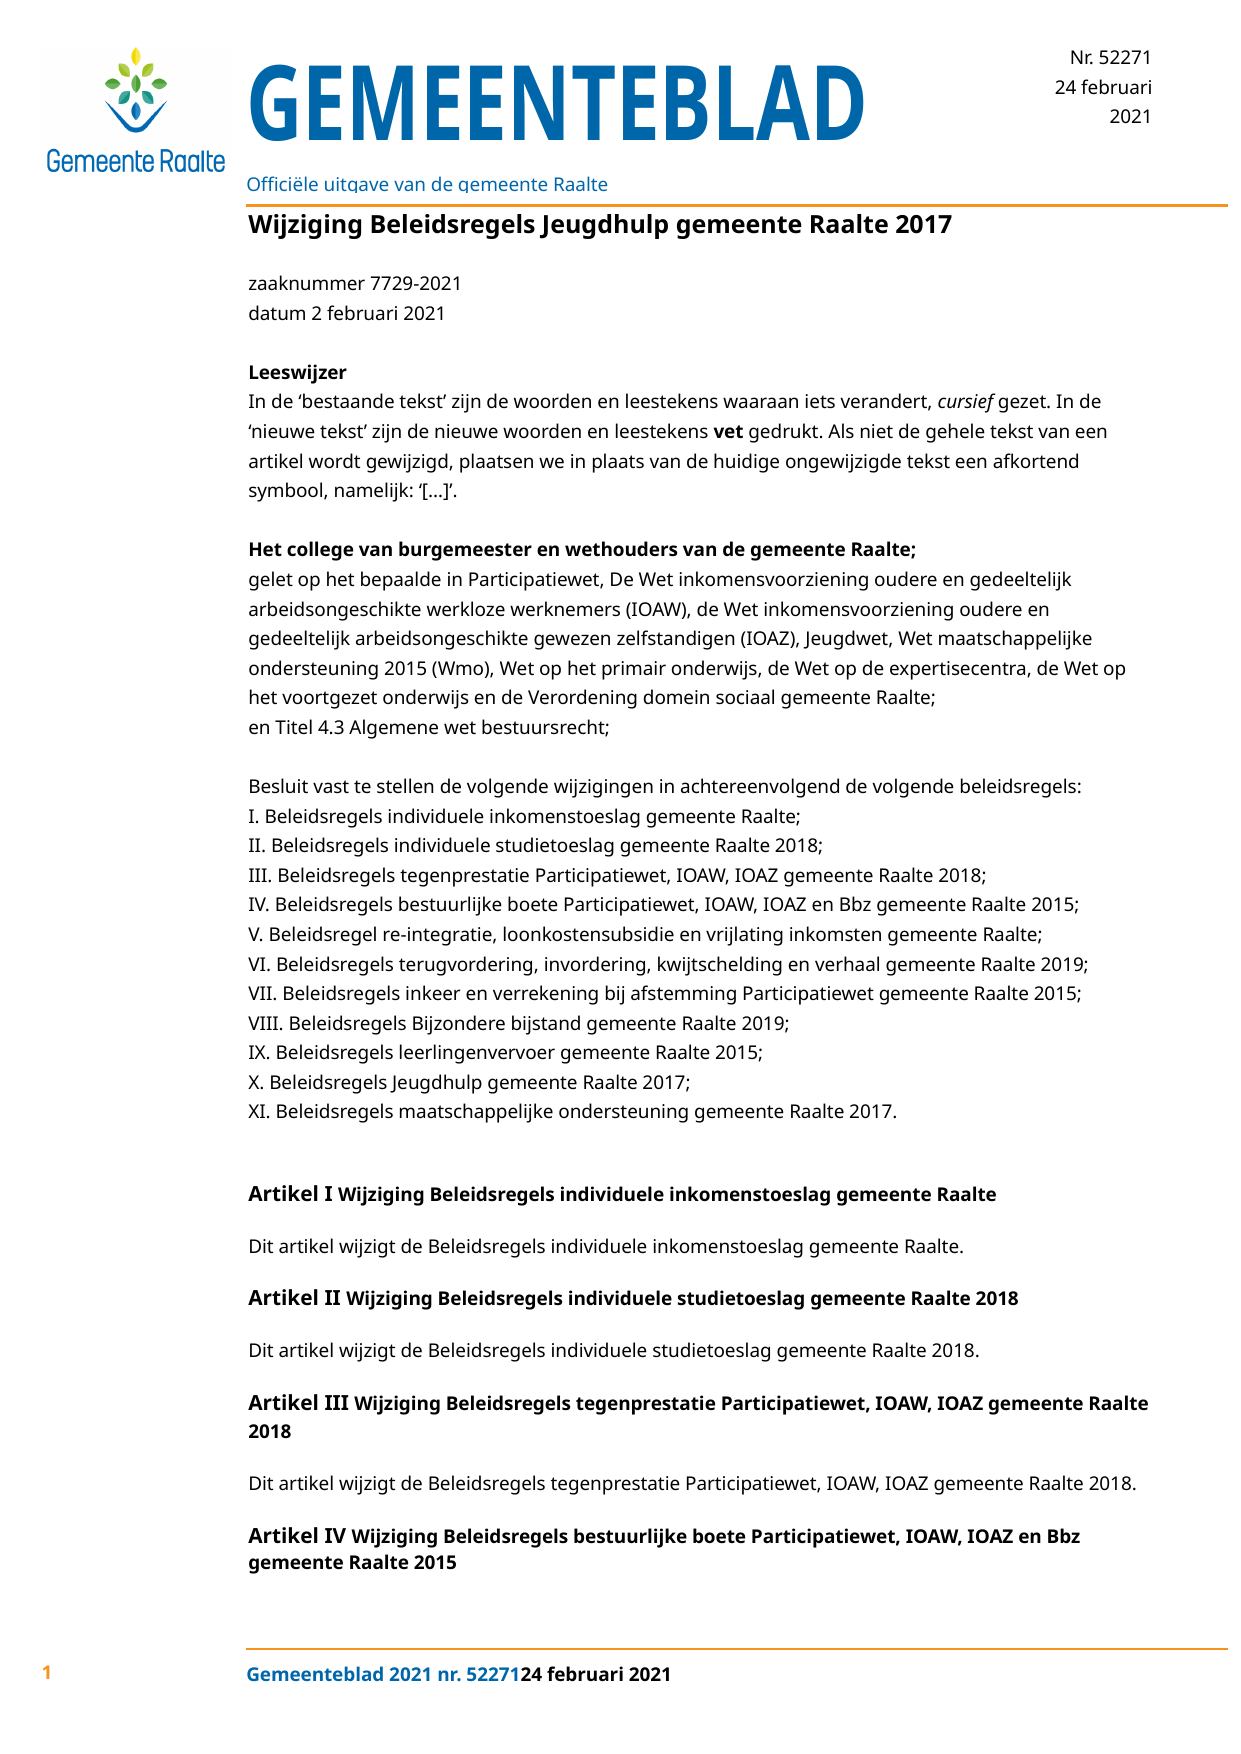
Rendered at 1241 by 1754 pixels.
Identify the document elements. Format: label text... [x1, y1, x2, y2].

text In de ‘bestaande tekst’ zijn de woorden en leestekens waaraan iets verandert, cursief gezet. In de ‘nieuwe tekst’ zijn de nieuwe woorden en leestekens vet gedrukt. Als niet de gehele tekst van een artikel wordt gewijzigd, plaatsen we in plaats van de huidige ongewijzigde tekst een afkortend symbool, namelijk: ‘[…]’. [248, 389, 1152, 503]
text Leeswijzer [248, 359, 1152, 385]
text III. Beleidsregels tegenprestatie Participatiewet, IOAW, IOAZ gemeente Raalte 2018; [248, 862, 1152, 888]
text Artikel IV Wijziging Beleidsregels bestuurlijke boete Participatiewet, IOAW, IOAZ en Bbz gemeente Raalte 2015 [248, 1521, 1152, 1575]
text Artikel III Wijziging Beleidsregels tegenprestatie Participatiewet, IOAW, IOAZ gemeente Raalte 2018 [248, 1388, 1152, 1445]
text Artikel I Wijziging Beleidsregels individuele inkomenstoeslag gemeente Raalte [248, 1179, 1152, 1207]
text Dit artikel wijzigt de Beleidsregels tegenprestatie Participatiewet, IOAW, IOAZ gemeente Raalte 2018. [248, 1470, 1152, 1496]
text IX. Beleidsregels leerlingenvervoer gemeente Raalte 2015; [248, 1039, 1152, 1065]
text IV. Beleidsregels bestuurlijke boete Participatiewet, IOAW, IOAZ en Bbz gemeente Raalte 2015; [248, 892, 1152, 917]
text I. Beleidsregels individuele inkomenstoeslag gemeente Raalte; [248, 803, 1152, 828]
text VIII. Beleidsregels Bijzondere bijstand gemeente Raalte 2019; [248, 1010, 1152, 1036]
text VI. Beleidsregels terugvordering, invordering, kwijtschelding en verhaal gemeente Raalte 2019; [248, 951, 1152, 976]
text II. Beleidsregels individuele studietoeslag gemeente Raalte 2018; [248, 832, 1152, 858]
text datum 2 februari 2021 [248, 300, 1152, 326]
text Dit artikel wijzigt de Beleidsregels individuele studietoeslag gemeente Raalte 2018. [248, 1337, 1152, 1363]
text VII. Beleidsregels inkeer en verrekening bij afstemming Participatiewet gemeente Raalte 2015; [248, 980, 1152, 1006]
text XI. Beleidsregels maatschappelijke ondersteuning gemeente Raalte 2017. [248, 1099, 1152, 1124]
text gelet op het bepaalde in Participatiewet, De Wet inkomensvoorziening oudere en gedeeltelijk arbeidsongeschikte werkloze werknemers (IOAW), de Wet inkomensvoorziening oudere en gedeeltelijk arbeidsongeschikte gewezen zelfstandigen (IOAZ), Jeugdwet, Wet maatschappelijke ondersteuning 2015 (Wmo), Wet op het primair onderwijs, de Wet op de expertisecentra, de Wet op het voortgezet onderwijs en de Verordening domein sociaal gemeente Raalte; [248, 566, 1152, 710]
text Besluit vast te stellen de volgende wijzigingen in achtereenvolgend de volgende beleidsregels: [248, 773, 1152, 799]
text V. Beleidsregel re-integratie, loonkostensubsidie en vrijlating inkomsten gemeente Raalte; [248, 921, 1152, 947]
text Artikel II Wijziging Beleidsregels individuele studietoeslag gemeente Raalte 2018 [248, 1283, 1152, 1312]
text Dit artikel wijzigt de Beleidsregels individuele inkomenstoeslag gemeente Raalte. [248, 1233, 1152, 1258]
text zaaknummer 7729-2021 [248, 270, 1152, 296]
text Het college van burgemeester en wethouders van de gemeente Raalte; [248, 537, 1152, 562]
text en Titel 4.3 Algemene wet bestuursrecht; [248, 714, 1152, 740]
text X. Beleidsregels Jeugdhulp gemeente Raalte 2017; [248, 1069, 1152, 1095]
text Wijziging Beleidsregels Jeugdhulp gemeente Raalte 2017 [248, 207, 1152, 241]
picture [41, 47, 231, 172]
